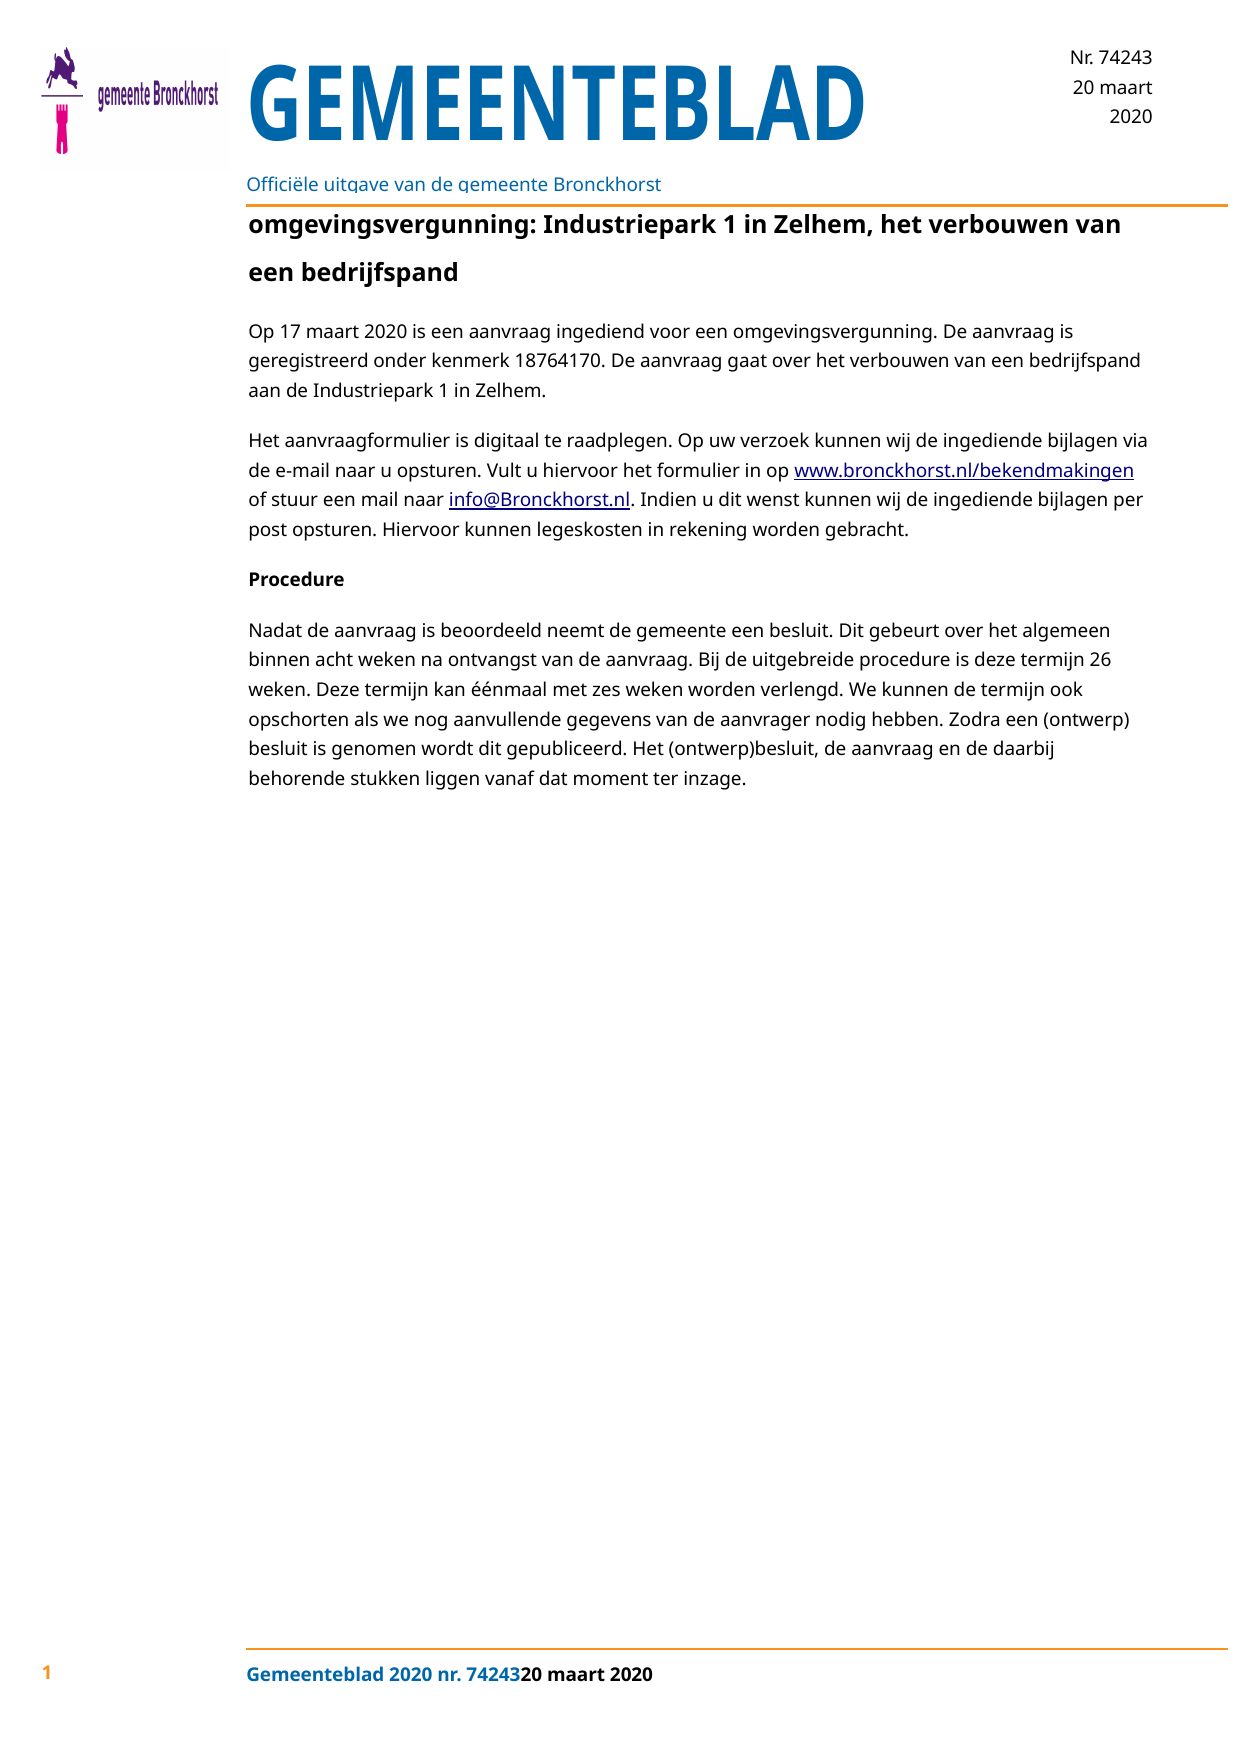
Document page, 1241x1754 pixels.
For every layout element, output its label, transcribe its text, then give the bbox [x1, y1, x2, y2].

text Nadat de aanvraag is beoordeeld neemt de gemeente een besluit. Dit gebeurt over het algemeen binnen acht weken na ontvangst van de aanvraag. Bij de uitgebreide procedure is deze termijn 26 weken. Deze termijn kan éénmaal met zes weken worden verlengd. We kunnen de termijn ook opschorten als we nog aanvullende gegevens van de aanvrager nodig hebben. Zodra een (ontwerp) besluit is genomen wordt dit gepubliceerd. Het (ontwerp)besluit, de aanvraag en de daarbij behorende stukken liggen vanaf dat moment ter inzage. [248, 617, 1152, 791]
picture [41, 47, 231, 172]
text Het aanvraagformulier is digitaal te raadplegen. Op uw verzoek kunnen wij de ingediende bijlagen via de e-mail naar u opsturen. Vult u hiervoor het formulier in op www.bronckhorst.nl/bekendmakingen of stuur een mail naar info@Bronckhorst.nl. Indien u dit wenst kunnen wij de ingediende bijlagen per post opsturen. Hiervoor kunnen legeskosten in rekening worden gebracht. [248, 427, 1152, 542]
text Procedure [248, 567, 1152, 592]
text omgevingsvergunning: Industriepark 1 in Zelhem, het verbouwen van een bedrijfspand [248, 207, 1152, 288]
text Op 17 maart 2020 is een aanvraag ingediend voor een omgevingsvergunning. De aanvraag is geregistreerd onder kenmerk 18764170. De aanvraag gaat over het verbouwen van een bedrijfspand aan de Industriepark 1 in Zelhem. [248, 318, 1152, 403]
